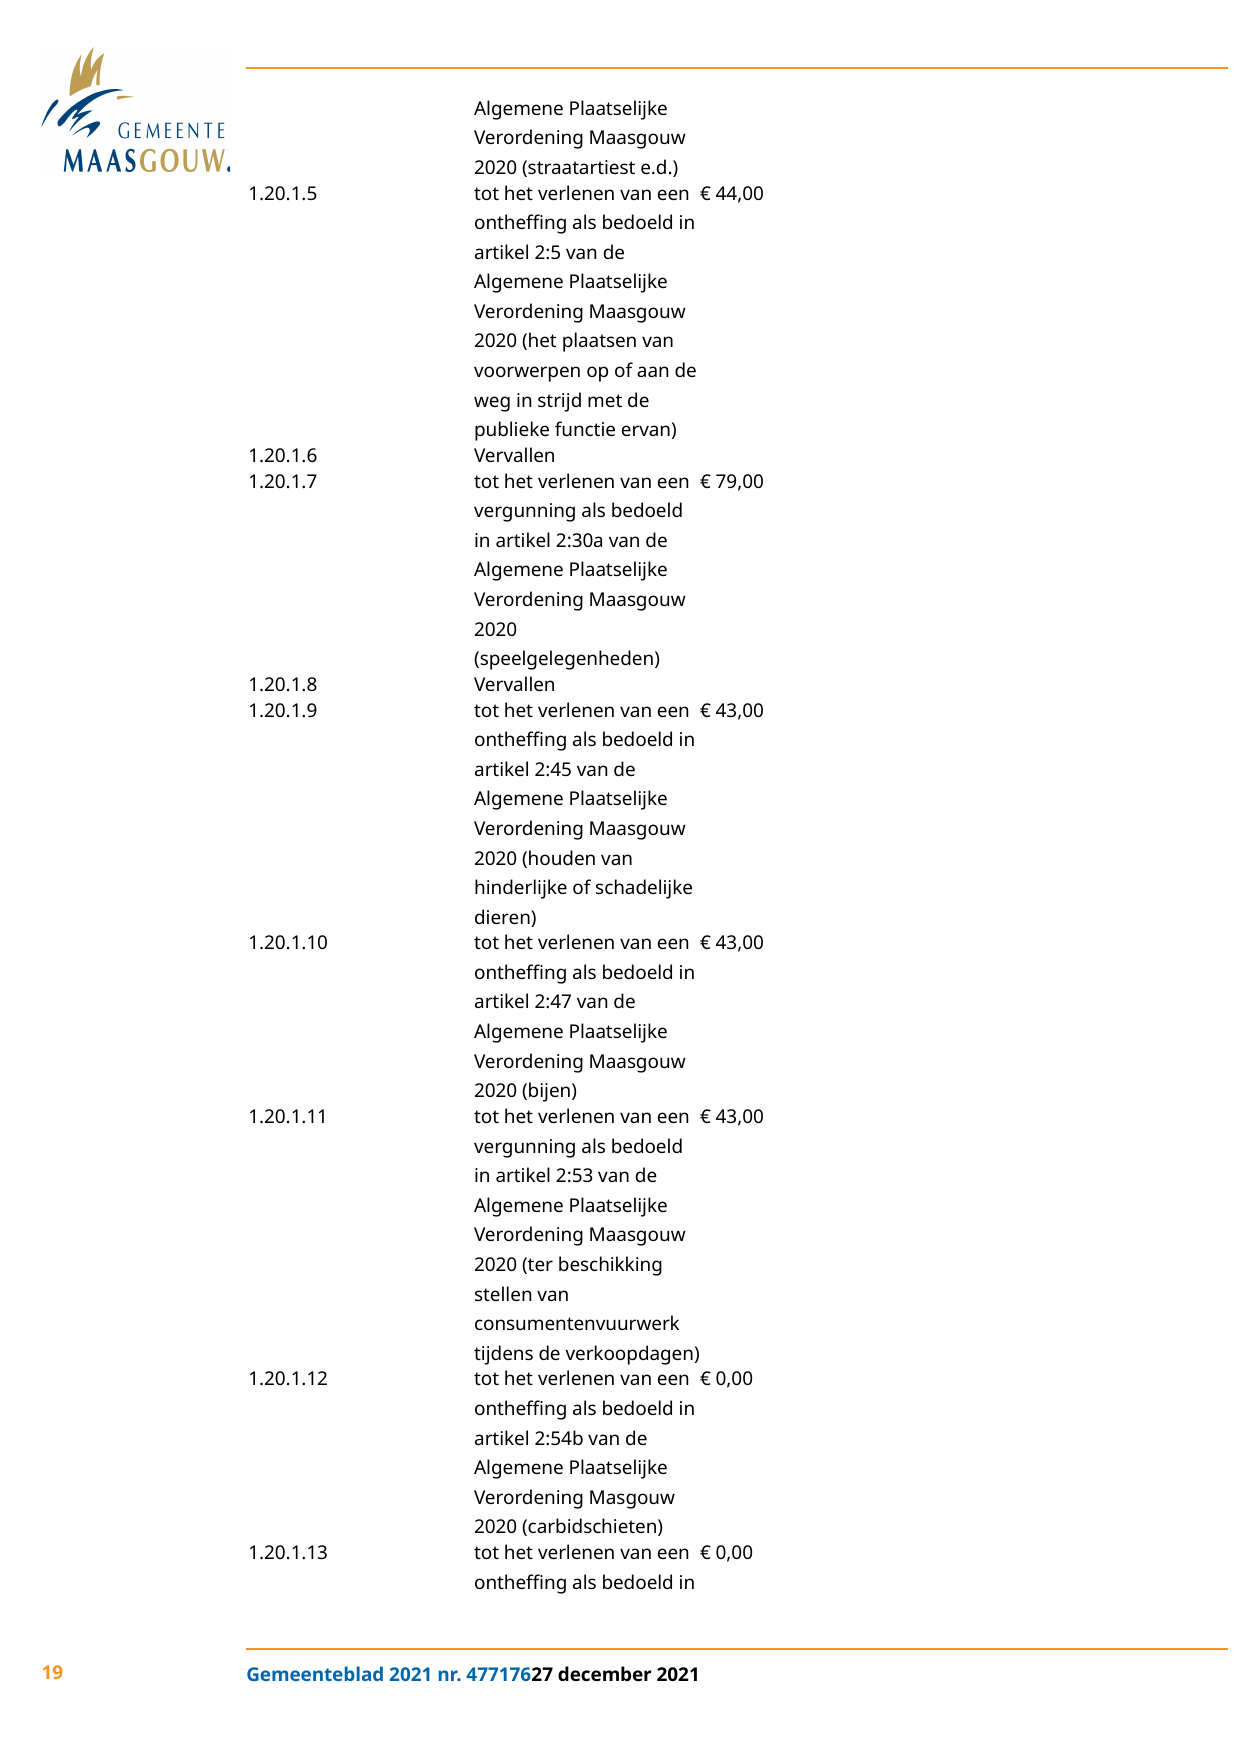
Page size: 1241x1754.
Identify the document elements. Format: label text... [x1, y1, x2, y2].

table_cell 1.20.1.5 [248, 180, 474, 442]
table_cell 1.20.1.6 [248, 442, 474, 468]
table_cell 1.20.1.10 [248, 930, 474, 1103]
table_cell Algemene Plaatselijke Verordening Maasgouw 2020 (straatartiest e.d.) [474, 95, 700, 180]
table_cell [700, 442, 926, 468]
table_cell tot het verlenen van een ontheffing als bedoeld in artikel 2:47 van de Algemene Plaatselijke Verordening Maasgouw 2020 (bijen) [474, 930, 700, 1103]
table_cell tot het verlenen van een vergunning als bedoeld in artikel 2:30a van de Algemene Plaatselijke Verordening Maasgouw 2020 (speelgelegenheden) [474, 468, 700, 671]
table_cell 1.20.1.9 [248, 697, 474, 929]
table_cell € 79,00 [700, 468, 926, 671]
table_cell 1.20.1.8 [248, 671, 474, 697]
table_cell € 43,00 [700, 697, 926, 929]
table_cell tot het verlenen van een vergunning als bedoeld in artikel 2:53 van de Algemene Plaatselijke Verordening Maasgouw 2020 (ter beschikking stellen van consumentenvuurwerk tijdens de verkoopdagen) [474, 1103, 700, 1366]
table_cell [700, 95, 926, 180]
table_cell 1.20.1.7 [248, 468, 474, 671]
table_cell 1.20.1.13 [248, 1539, 474, 1594]
table_cell Vervallen [474, 671, 700, 697]
table_cell € 0,00 [700, 1366, 926, 1539]
table_cell Vervallen [474, 442, 700, 468]
table_cell € 44,00 [700, 180, 926, 442]
table_cell tot het verlenen van een ontheffing als bedoeld in artikel 2:45 van de Algemene Plaatselijke Verordening Maasgouw 2020 (houden van hinderlijke of schadelijke dieren) [474, 697, 700, 929]
table_cell € 43,00 [700, 1103, 926, 1366]
table_cell 1.20.1.12 [248, 1366, 474, 1539]
table_cell [700, 671, 926, 697]
table_cell € 43,00 [700, 930, 926, 1103]
table_cell € 0,00 [700, 1539, 926, 1594]
table_cell tot het verlenen van een ontheffing als bedoeld in [474, 1539, 700, 1594]
table_cell tot het verlenen van een ontheffing als bedoeld in artikel 2:5 van de Algemene Plaatselijke Verordening Maasgouw 2020 (het plaatsen van voorwerpen op of aan de weg in strijd met de publieke functie ervan) [474, 180, 700, 442]
table_cell 1.20.1.11 [248, 1103, 474, 1366]
picture [41, 47, 231, 172]
table_cell [248, 95, 474, 180]
table_cell tot het verlenen van een ontheffing als bedoeld in artikel 2:54b van de Algemene Plaatselijke Verordening Masgouw 2020 (carbidschieten) [474, 1366, 700, 1539]
